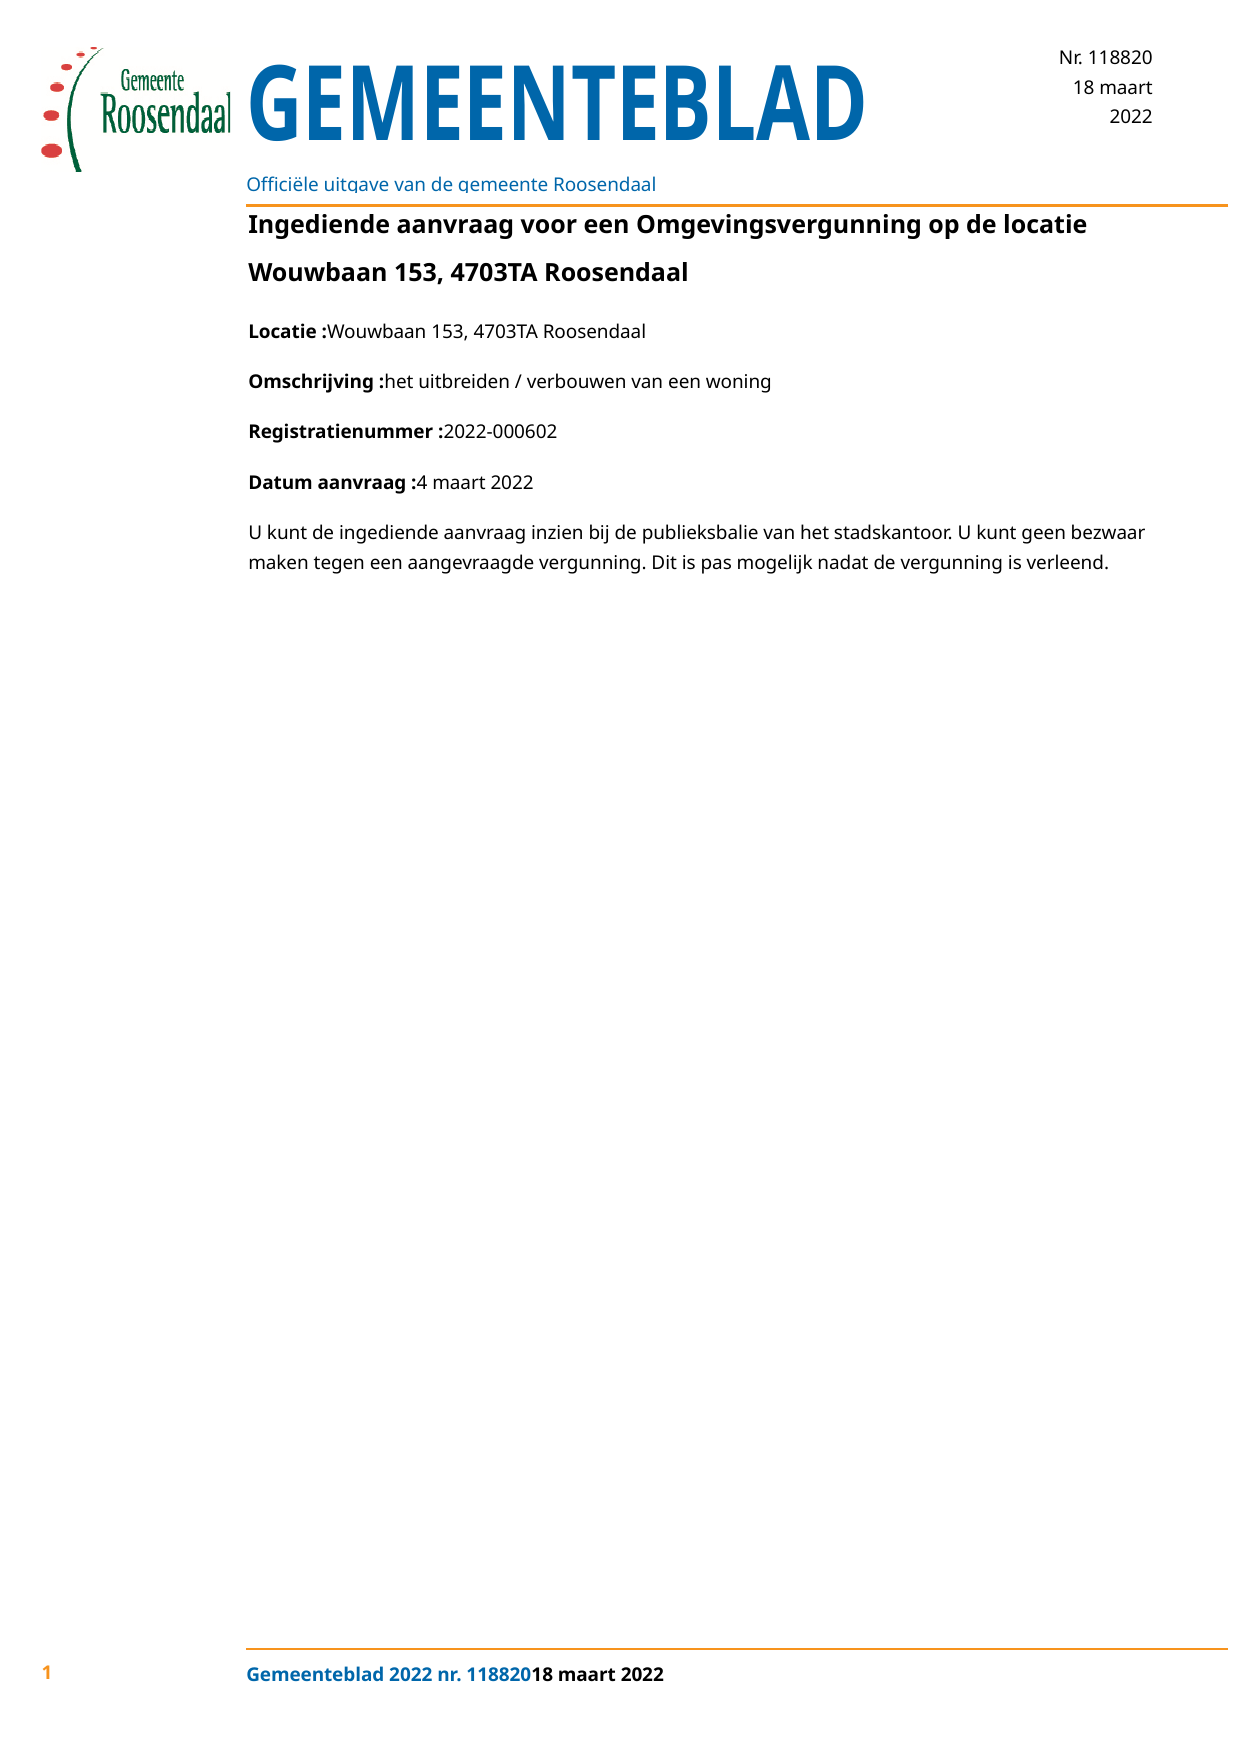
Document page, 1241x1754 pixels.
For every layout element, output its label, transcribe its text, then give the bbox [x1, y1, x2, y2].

text Registratienummer :2022-000602 [248, 419, 1152, 444]
text Datum aanvraag :4 maart 2022 [248, 469, 1152, 495]
picture [41, 47, 231, 172]
text Omschrijving :het uitbreiden / verbouwen van een woning [248, 368, 1152, 394]
text U kunt de ingediende aanvraag inzien bij de publieksbalie van het stadskantoor. U kunt geen bezwaar maken tegen een aangevraagde vergunning. Dit is pas mogelijk nadat de vergunning is verleend. [248, 519, 1152, 575]
text Ingediende aanvraag voor een Omgevingsvergunning op de locatie Wouwbaan 153, 4703TA Roosendaal [248, 207, 1152, 288]
text Locatie :Wouwbaan 153, 4703TA Roosendaal [248, 318, 1152, 344]
